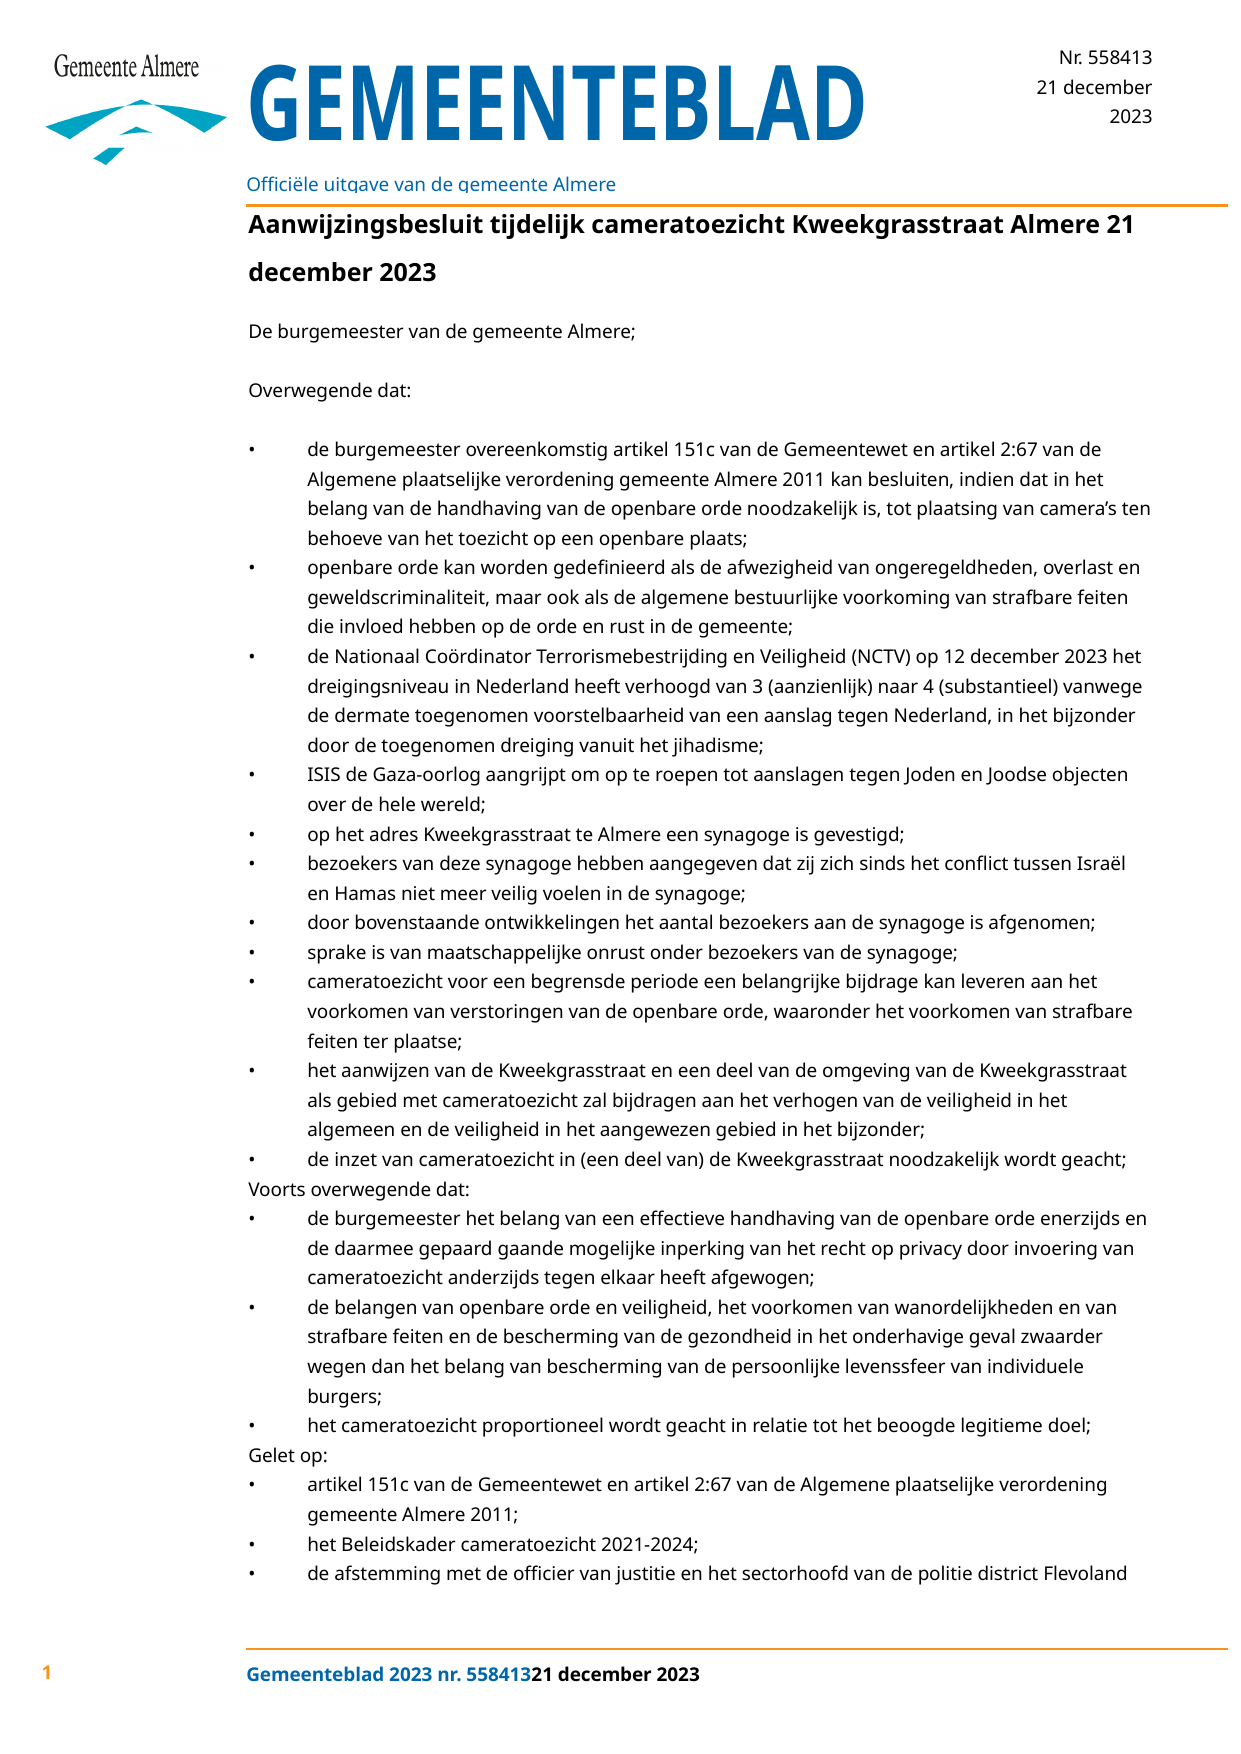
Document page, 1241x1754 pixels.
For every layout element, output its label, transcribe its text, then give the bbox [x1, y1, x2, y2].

picture [41, 47, 231, 172]
list openbare orde kan worden gedefinieerd als de afwezigheid van ongeregeldheden, overlast en geweldscriminaliteit, maar ook als de algemene bestuurlijke voorkoming van strafbare feiten die invloed hebben op de orde en rust in de gemeente; [248, 554, 1152, 639]
text Aanwijzingsbesluit tijdelijk cameratoezicht Kweekgrasstraat Almere 21 december 2023 [248, 207, 1152, 288]
list ISIS de Gaza-oorlog aangrijpt om op te roepen tot aanslagen tegen Joden en Joodse objecten over de hele wereld; [248, 762, 1152, 817]
list cameratoezicht voor een begrensde periode een belangrijke bijdrage kan leveren aan het voorkomen van verstoringen van de openbare orde, waaronder het voorkomen van strafbare feiten ter plaatse; [248, 969, 1152, 1054]
text Voorts overwegende dat: [248, 1176, 1152, 1202]
list de burgemeester het belang van een effectieve handhaving van de openbare orde enerzijds en de daarmee gepaard gaande mogelijke inperking van het recht op privacy door invoering van cameratoezicht anderzijds tegen elkaar heeft afgewogen; [248, 1205, 1152, 1290]
list door bovenstaande ontwikkelingen het aantal bezoekers aan de synagoge is afgenomen; [248, 909, 1152, 935]
list sprake is van maatschappelijke onrust onder bezoekers van de synagoge; [248, 939, 1152, 965]
text Gelet op: [248, 1442, 1152, 1468]
list bezoekers van deze synagoge hebben aangegeven dat zij zich sinds het conflict tussen Israël en Hamas niet meer veilig voelen in de synagoge; [248, 850, 1152, 906]
list de Nationaal Coördinator Terrorismebestrijding en Veiligheid (NCTV) op 12 december 2023 het dreigingsniveau in Nederland heeft verhoogd van 3 (aanzienlijk) naar 4 (substantieel) vanwege de dermate toegenomen voorstelbaarheid van een aanslag tegen Nederland, in het bijzonder door de toegenomen dreiging vanuit het jihadisme; [248, 643, 1152, 758]
list het aanwijzen van de Kweekgrasstraat en een deel van de omgeving van de Kweekgrasstraat als gebied met cameratoezicht zal bijdragen aan het verhogen van de veiligheid in het algemeen en de veiligheid in het aangewezen gebied in het bijzonder; [248, 1057, 1152, 1142]
list de inzet van cameratoezicht in (een deel van) de Kweekgrasstraat noodzakelijk wordt geacht; [248, 1146, 1152, 1172]
list de afstemming met de officier van justitie en het sectorhoofd van de politie district Flevoland [248, 1560, 1152, 1586]
list de belangen van openbare orde en veiligheid, het voorkomen van wanordelijkheden en van strafbare feiten en de bescherming van de gezondheid in het onderhavige geval zwaarder wegen dan het belang van bescherming van de persoonlijke levenssfeer van individuele burgers; [248, 1294, 1152, 1409]
text De burgemeester van de gemeente Almere; [248, 318, 1152, 344]
list artikel 151c van de Gemeentewet en artikel 2:67 van de Algemene plaatselijke verordening gemeente Almere 2011; [248, 1472, 1152, 1527]
list de burgemeester overeenkomstig artikel 151c van de Gemeentewet en artikel 2:67 van de Algemene plaatselijke verordening gemeente Almere 2011 kan besluiten, indien dat in het belang van de handhaving van de openbare orde noodzakelijk is, tot plaatsing van camera’s ten behoeve van het toezicht op een openbare plaats; [248, 436, 1152, 551]
list het Beleidskader cameratoezicht 2021-2024; [248, 1531, 1152, 1557]
list het cameratoezicht proportioneel wordt geacht in relatie tot het beoogde legitieme doel; [248, 1412, 1152, 1438]
text Overwegende dat: [248, 377, 1152, 403]
list op het adres Kweekgrasstraat te Almere een synagoge is gevestigd; [248, 821, 1152, 847]
